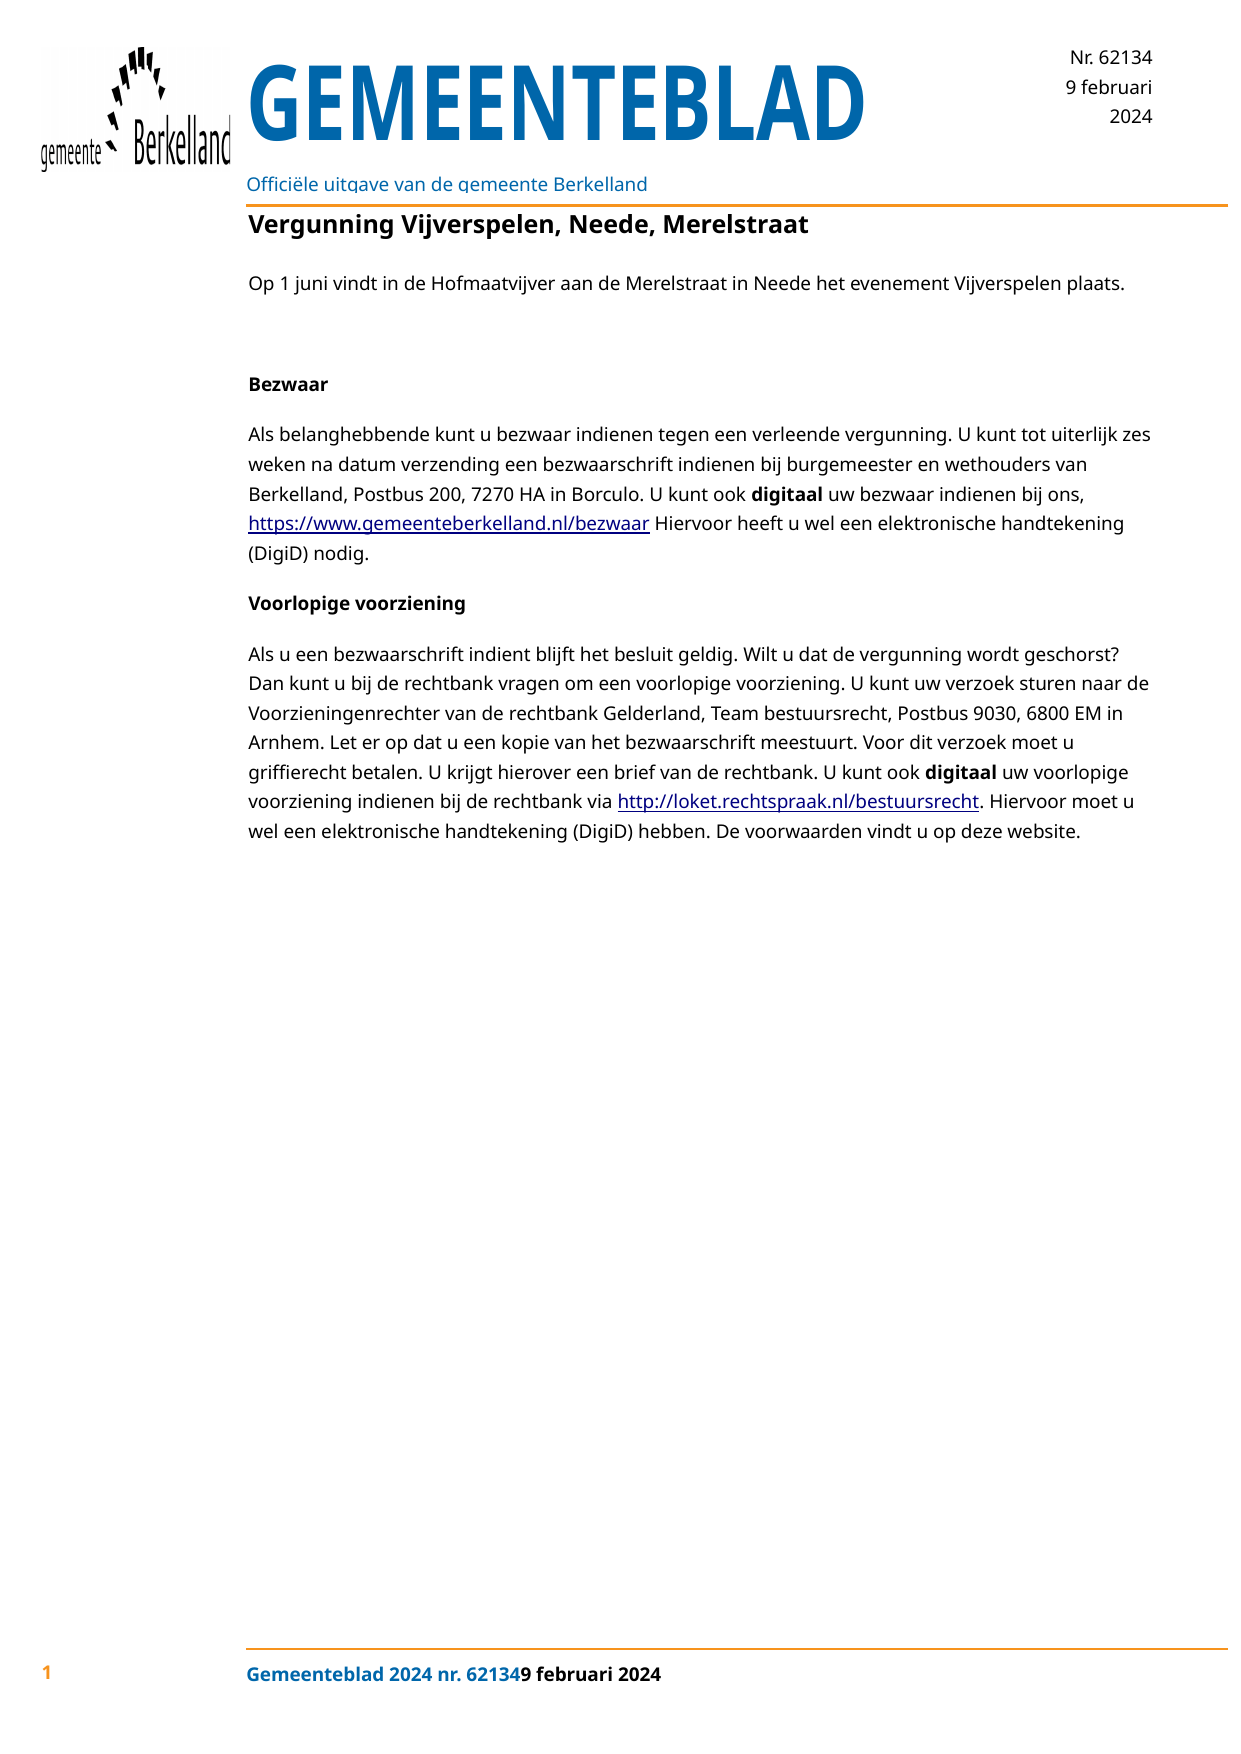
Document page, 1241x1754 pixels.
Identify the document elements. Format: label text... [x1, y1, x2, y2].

text Vergunning Vijverspelen, Neede, Merelstraat [248, 207, 1152, 241]
text Voorlopige voorziening [248, 590, 1152, 616]
text Als belanghebbende kunt u bezwaar indienen tegen een verleende vergunning. U kunt tot uiterlijk zes weken na datum verzending een bezwaarschrift indienen bij burgemeester en wethouders van Berkelland, Postbus 200, 7270 HA in Borculo. U kunt ook digitaal uw bezwaar indienen bij ons, https://www.gemeenteberkelland.nl/bezwaar Hiervoor heeft u wel een elektronische handtekening (DigiD) nodig. [248, 422, 1152, 566]
text Als u een bezwaarschrift indient blijft het besluit geldig. Wilt u dat de vergunning wordt geschorst? Dan kunt u bij de rechtbank vragen om een voorlopige voorziening. U kunt uw verzoek sturen naar de Voorzieningenrechter van de rechtbank Gelderland, Team bestuursrecht, Postbus 9030, 6800 EM in Arnhem. Let er op dat u een kopie van het bezwaarschrift meestuurt. Voor dit verzoek moet u griffierecht betalen. U krijgt hierover een brief van de rechtbank. U kunt ook digitaal uw voorlopige voorziening indienen bij de rechtbank via http://loket.rechtspraak.nl/bestuursrecht. Hiervoor moet u wel een elektronische handtekening (DigiD) hebben. De voorwaarden vindt u op deze website. [248, 641, 1152, 844]
text Bezwaar [248, 371, 1152, 397]
picture [41, 47, 231, 172]
text Op 1 juni vindt in de Hofmaatvijver aan de Merelstraat in Neede het evenement Vijverspelen plaats. [248, 270, 1152, 296]
